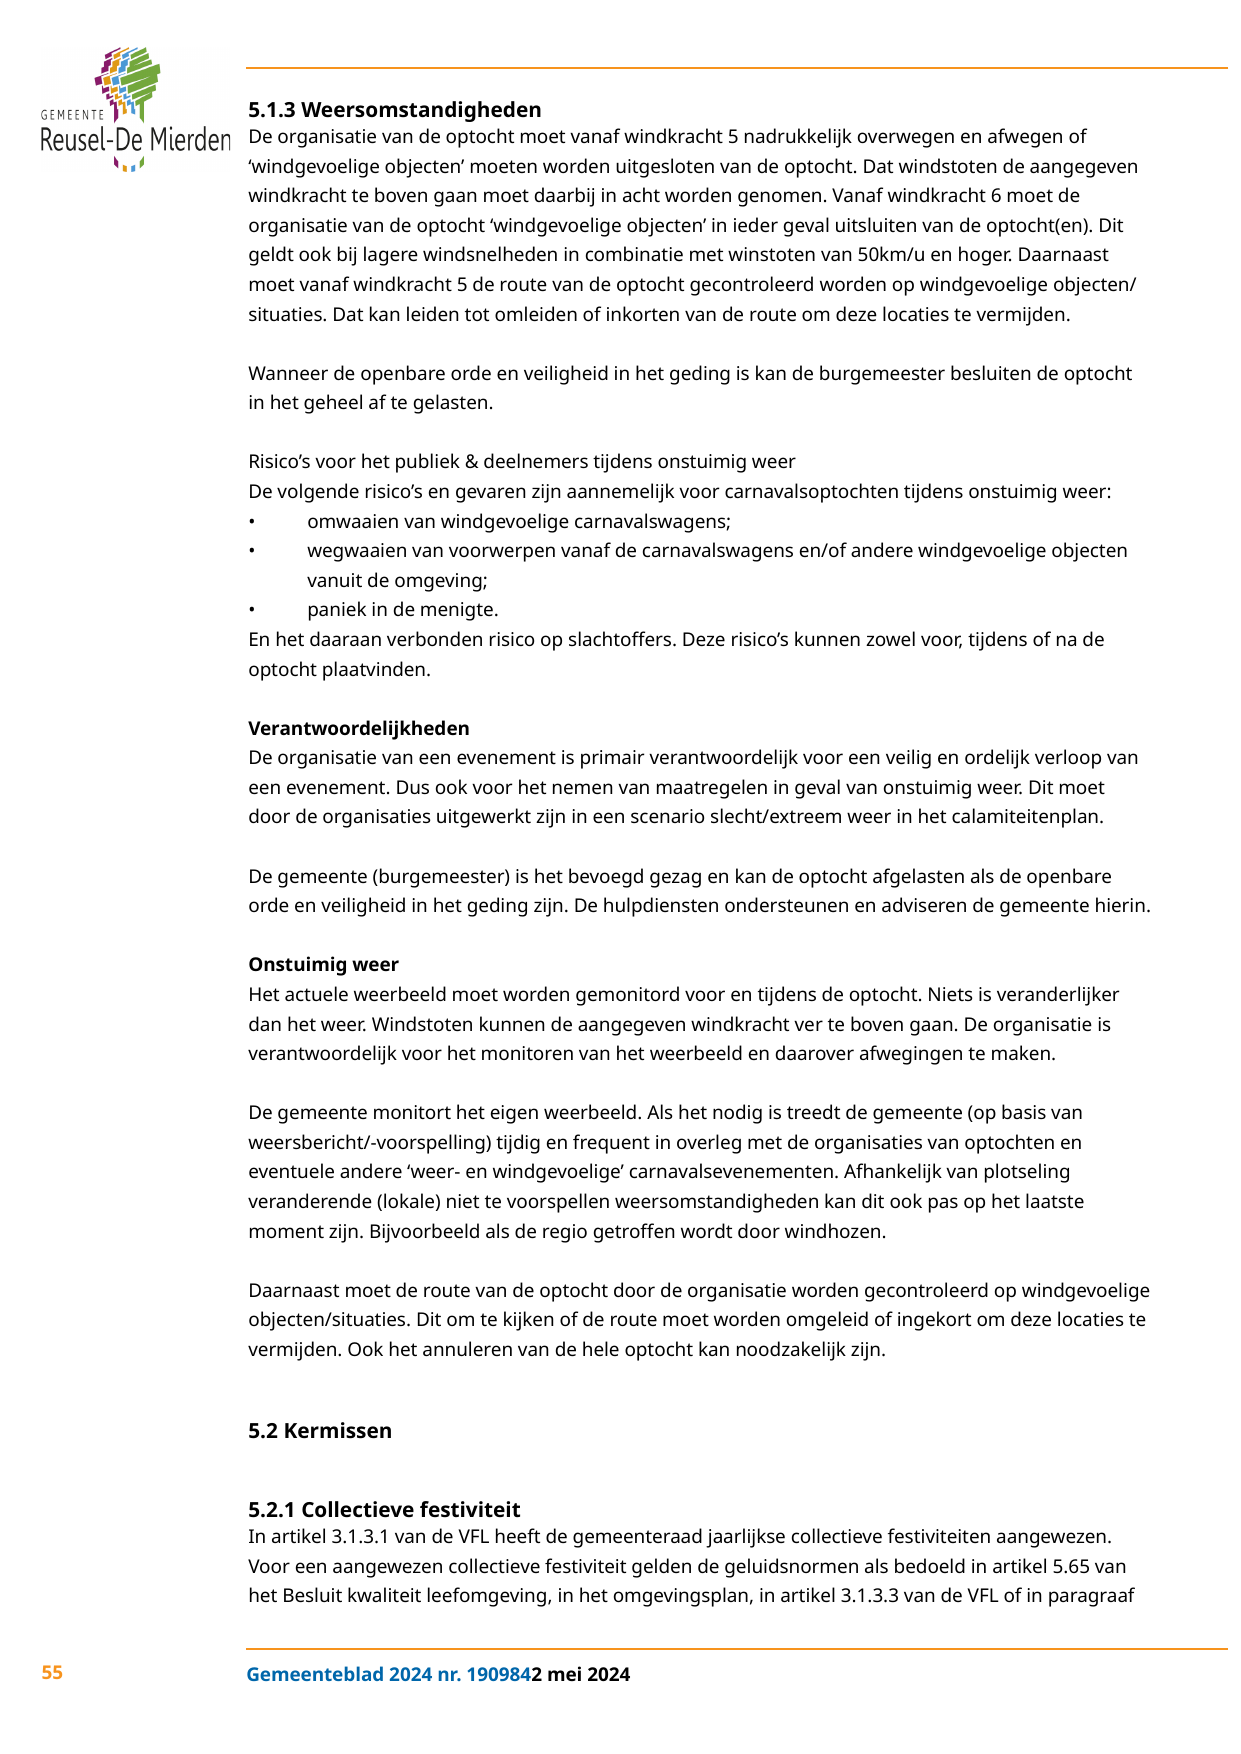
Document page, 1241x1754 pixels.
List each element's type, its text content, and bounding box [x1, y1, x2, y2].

text Wanneer de openbare orde en veiligheid in het geding is kan de burgemeester besluiten de optocht in het geheel af te gelasten. [248, 360, 1152, 415]
text De gemeente (burgemeester) is het bevoegd gezag en kan de optocht afgelasten als de openbare orde en veiligheid in het geding zijn. De hulpdiensten ondersteunen en adviseren de gemeente hierin. [248, 863, 1152, 918]
text Risico’s voor het publiek & deelnemers tijdens onstuimig weer [248, 449, 1152, 474]
text De gemeente monitort het eigen weerbeeld. Als het nodig is treedt de gemeente (op basis van weersbericht/-voorspelling) tijdig en frequent in overleg met de organisaties van optochten en eventuele andere ‘weer- en windgevoelige’ carnavalsevenementen. Afhankelijk van plotseling veranderende (lokale) niet te voorspellen weersomstandigheden kan dit ook pas op het laatste moment zijn. Bijvoorbeeld als de regio getroffen wordt door windhozen. [248, 1099, 1152, 1243]
text Onstuimig weer [248, 952, 1152, 977]
text 5.2.1 Collectieve festiviteit [248, 1495, 1152, 1523]
text Daarnaast moet de route van de optocht door de organisatie worden gecontroleerd op windgevoelige objecten/situaties. Dit om te kijken of de route moet worden omgeleid of ingekort om deze locaties te vermijden. Ook het annuleren van de hele optocht kan noodzakelijk zijn. [248, 1277, 1152, 1362]
text Verantwoordelijkheden [248, 715, 1152, 741]
text De organisatie van een evenement is primair verantwoordelijk voor een veilig en ordelijk verloop van een evenement. Dus ook voor het nemen van maatregelen in geval van onstuimig weer. Dit moet door de organisaties uitgewerkt zijn in een scenario slecht/extreem weer in het calamiteitenplan. [248, 744, 1152, 829]
text Het actuele weerbeeld moet worden gemonitord voor en tijdens de optocht. Niets is veranderlijker dan het weer. Windstoten kunnen de aangegeven windkracht ver te boven gaan. De organisatie is verantwoordelijk voor het monitoren van het weerbeeld en daarover afwegingen te maken. [248, 981, 1152, 1066]
list omwaaien van windgevoelige carnavalswagens; [248, 508, 1152, 533]
text 5.1.3 Weersomstandigheden [248, 95, 1152, 123]
list paniek in de menigte. [248, 597, 1152, 622]
text 5.2 Kermissen [248, 1416, 1152, 1444]
text En het daaraan verbonden risico op slachtoffers. Deze risico’s kunnen zowel voor, tijdens of na de optocht plaatvinden. [248, 626, 1152, 681]
text In artikel 3.1.3.1 van de VFL heeft de gemeenteraad jaarlijkse collectieve festiviteiten aangewezen. Voor een aangewezen collectieve festiviteit gelden de geluidsnormen als bedoeld in artikel 5.65 van het Besluit kwaliteit leefomgeving, in het omgevingsplan, in artikel 3.1.3.3 van de VFL of in paragraaf [248, 1523, 1152, 1608]
picture [41, 47, 231, 172]
list wegwaaien van voorwerpen vanaf de carnavalswagens en/of andere windgevoelige objecten vanuit de omgeving; [248, 537, 1152, 593]
text De organisatie van de optocht moet vanaf windkracht 5 nadrukkelijk overwegen en afwegen of ‘windgevoelige objecten’ moeten worden uitgesloten van de optocht. Dat windstoten de aangegeven windkracht te boven gaan moet daarbij in acht worden genomen. Vanaf windkracht 6 moet de organisatie van de optocht ‘windgevoelige objecten’ in ieder geval uitsluiten van de optocht(en). Dit geldt ook bij lagere windsnelheden in combinatie met winstoten van 50km/u en hoger. Daarnaast moet vanaf windkracht 5 de route van de optocht gecontroleerd worden op windgevoelige objecten/ situaties. Dat kan leiden tot omleiden of inkorten van de route om deze locaties te vermijden. [248, 123, 1152, 326]
text De volgende risico’s en gevaren zijn aannemelijk voor carnavalsoptochten tijdens onstuimig weer: [248, 478, 1152, 504]
